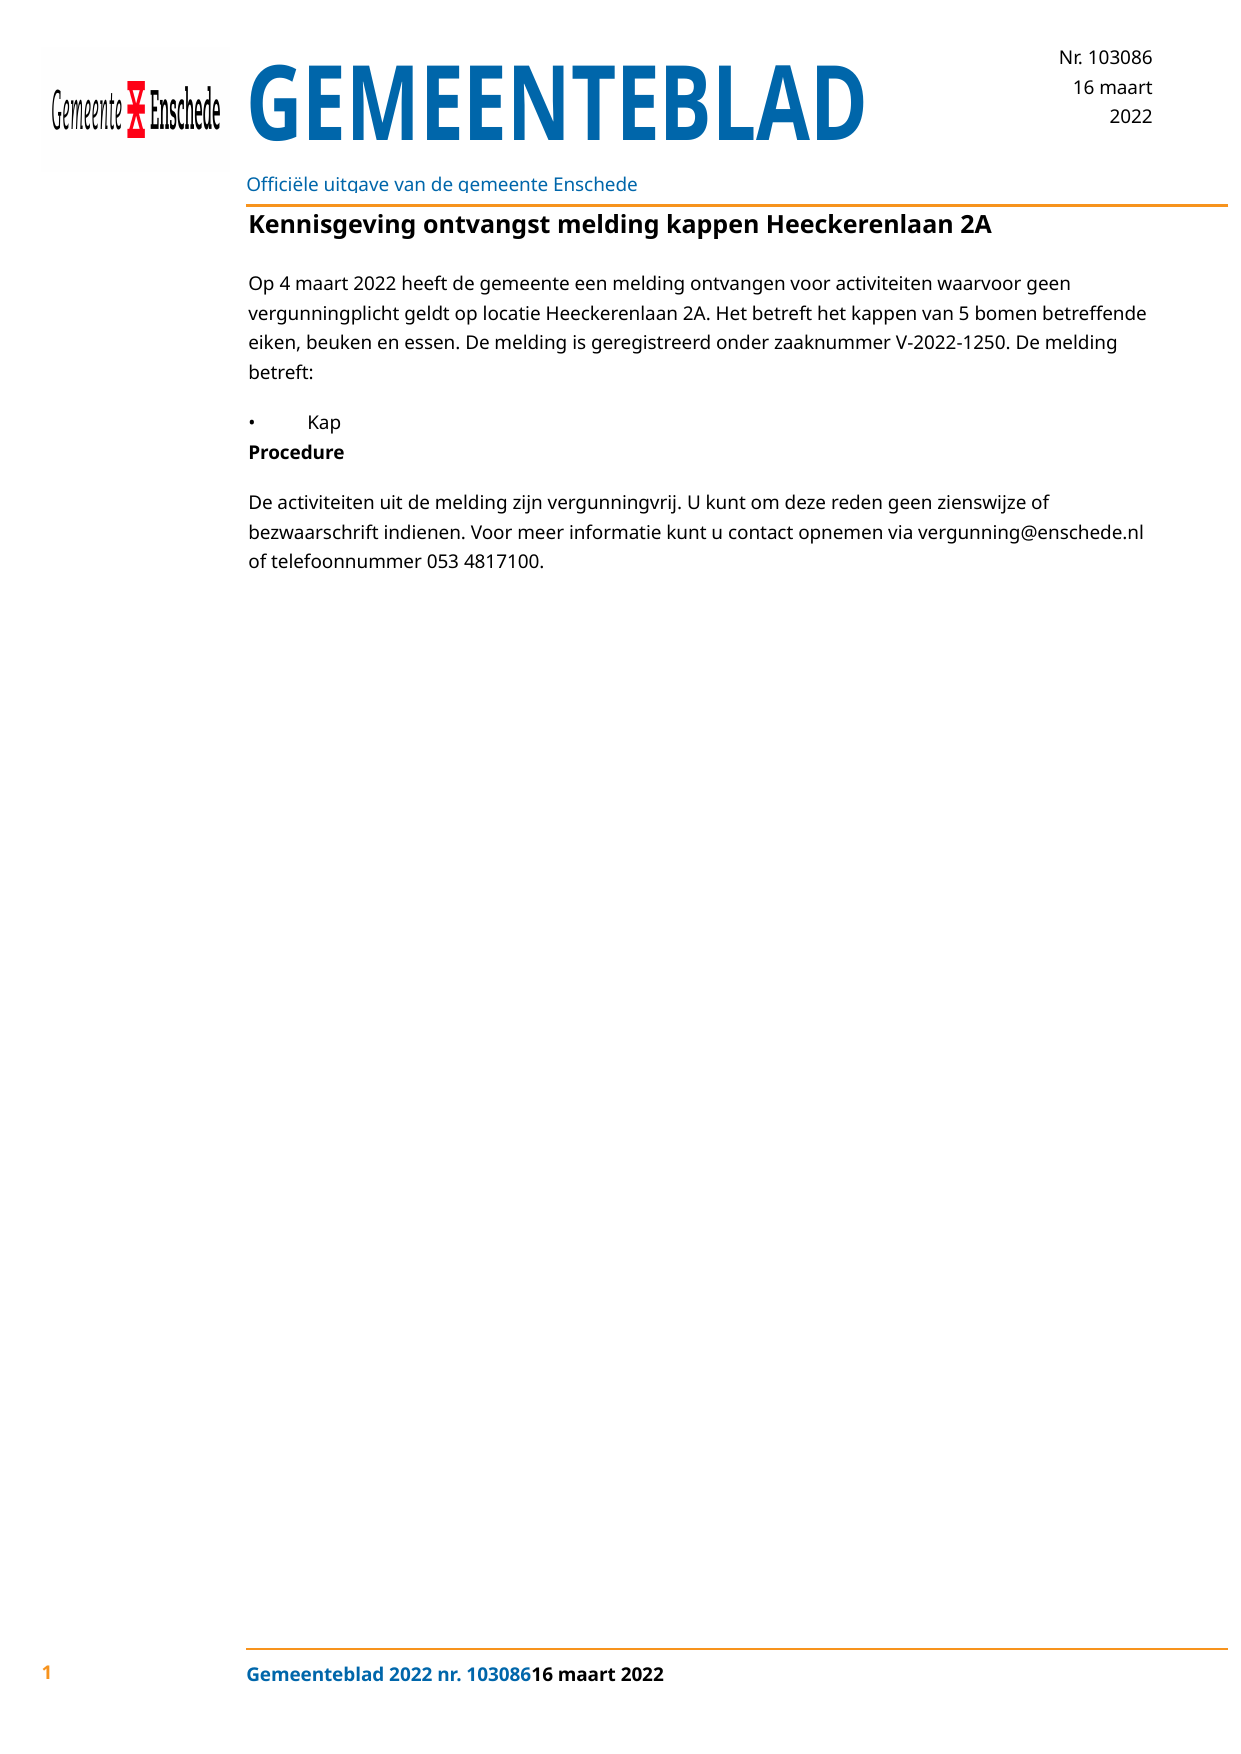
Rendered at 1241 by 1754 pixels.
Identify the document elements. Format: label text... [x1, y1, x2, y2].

text Op 4 maart 2022 heeft de gemeente een melding ontvangen voor activiteiten waarvoor geen vergunningplicht geldt op locatie Heeckerenlaan 2A. Het betreft het kappen van 5 bomen betreffende eiken, beuken en essen. De melding is geregistreerd onder zaaknummer V-2022-1250. De melding betreft: [248, 270, 1152, 385]
text Kennisgeving ontvangst melding kappen Heeckerenlaan 2A [248, 207, 1152, 241]
text Procedure [248, 439, 1152, 465]
picture [41, 47, 231, 172]
text De activiteiten uit de melding zijn vergunningvrij. U kunt om deze reden geen zienswijze of bezwaarschrift indienen. Voor meer informatie kunt u contact opnemen via vergunning@enschede.nl of telefoonnummer 053 4817100. [248, 489, 1152, 574]
list Kap [248, 409, 1152, 435]
